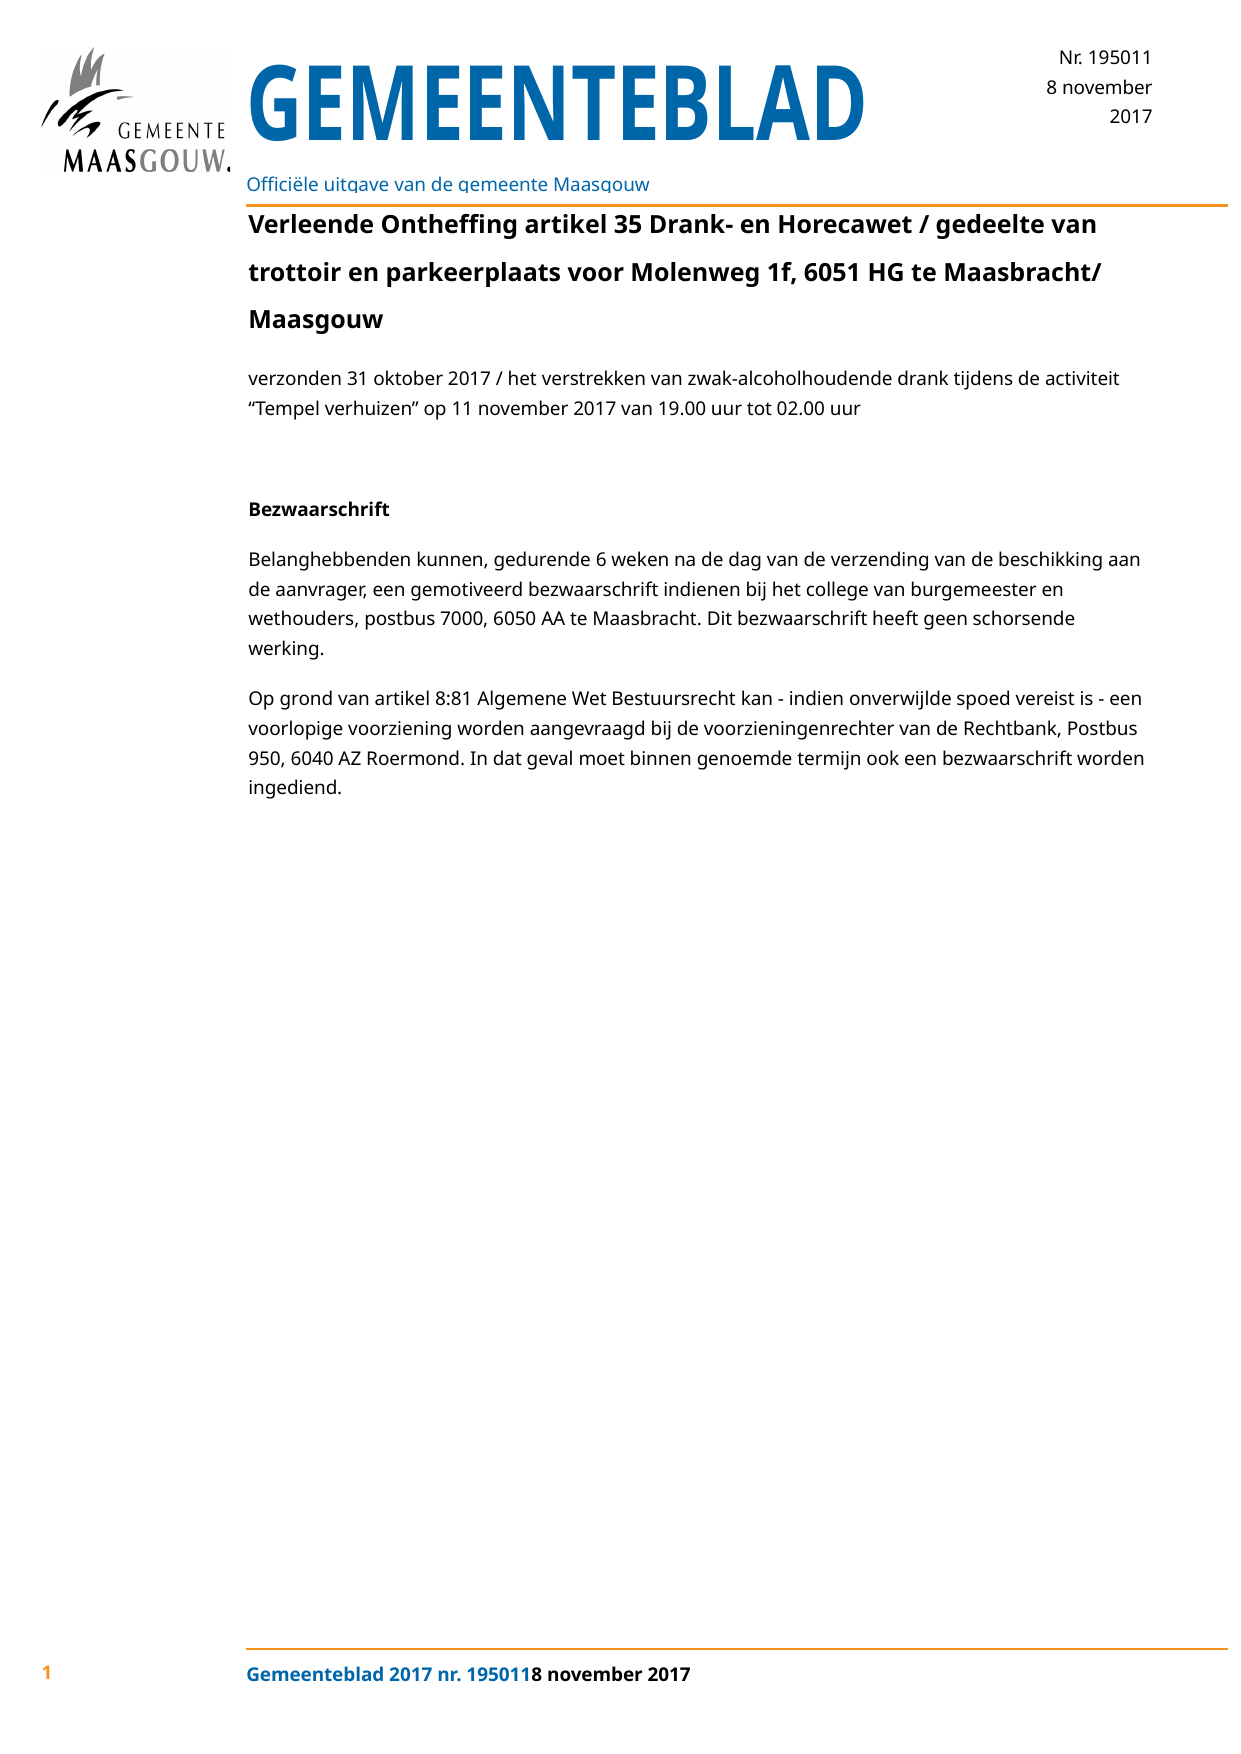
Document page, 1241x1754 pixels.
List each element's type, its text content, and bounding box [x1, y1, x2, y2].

text Belanghebbenden kunnen, gedurende 6 weken na de dag van de verzending van de beschikking aan de aanvrager, een gemotiveerd bezwaarschrift indienen bij het college van burgemeester en wethouders, postbus 7000, 6050 AA te Maasbracht. Dit bezwaarschrift heeft geen schorsende werking. [248, 546, 1152, 661]
text Bezwaarschrift [248, 496, 1152, 522]
text verzonden 31 oktober 2017 / het verstrekken van zwak-alcoholhoudende drank tijdens de activiteit “Tempel verhuizen” op 11 november 2017 van 19.00 uur tot 02.00 uur [248, 366, 1152, 421]
text Verleende Ontheffing artikel 35 Drank- en Horecawet / gedeelte van trottoir en parkeerplaats voor Molenweg 1f, 6051 HG te Maasbracht/ Maasgouw [248, 207, 1152, 336]
picture [41, 47, 231, 172]
text Op grond van artikel 8:81 Algemene Wet Bestuursrecht kan - indien onverwijlde spoed vereist is - een voorlopige voorziening worden aangevraagd bij de voorzieningenrechter van de Rechtbank, Postbus 950, 6040 AZ Roermond. In dat geval moet binnen genoemde termijn ook een bezwaarschrift worden ingediend. [248, 686, 1152, 800]
